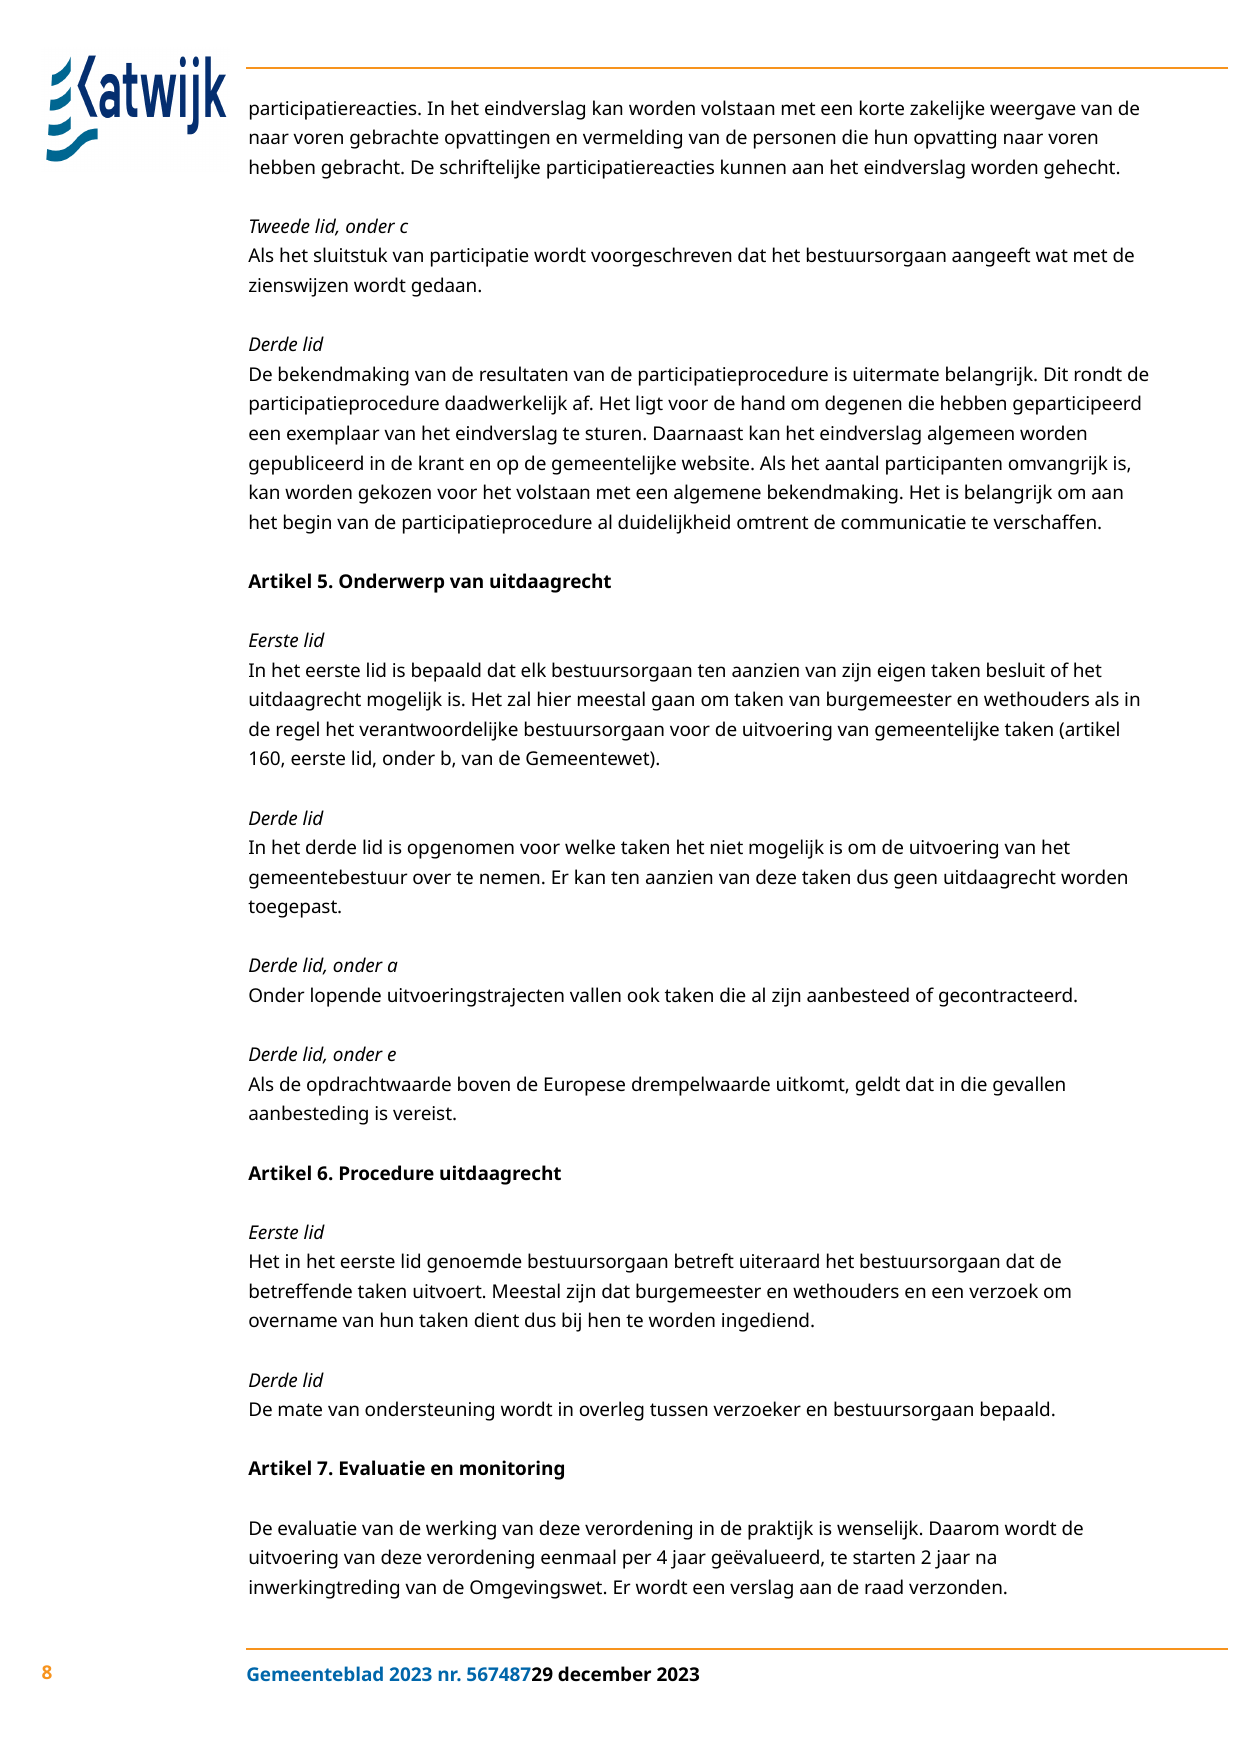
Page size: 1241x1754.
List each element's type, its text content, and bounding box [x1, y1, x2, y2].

picture [41, 47, 231, 172]
text Derde lid [248, 805, 1152, 831]
text Tweede lid, onder c [248, 213, 1152, 239]
text Onder lopende uitvoeringstrajecten vallen ook taken die al zijn aanbesteed of gecontracteerd. [248, 982, 1152, 1008]
text In het derde lid is opgenomen voor welke taken het niet mogelijk is om de uitvoering van het gemeentebestuur over te nemen. Er kan ten aanzien van deze taken dus geen uitdaagrecht worden toegepast. [248, 834, 1152, 919]
text Derde lid, onder a [248, 953, 1152, 978]
text Derde lid, onder e [248, 1041, 1152, 1067]
text participatiereacties. In het eindverslag kan worden volstaan met een korte zakelijke weergave van de naar voren gebrachte opvattingen en vermelding van de personen die hun opvatting naar voren hebben gebracht. De schriftelijke participatiereacties kunnen aan het eindverslag worden gehecht. [248, 95, 1152, 180]
text Als de opdrachtwaarde boven de Europese drempelwaarde uitkomt, geldt dat in die gevallen aanbesteding is vereist. [248, 1071, 1152, 1126]
text Als het sluitstuk van participatie wordt voorgeschreven dat het bestuursorgaan aangeeft wat met de zienswijzen wordt gedaan. [248, 243, 1152, 298]
text Artikel 5. Onderwerp van uitdaagrecht [248, 568, 1152, 594]
text De mate van ondersteuning wordt in overleg tussen verzoeker en bestuursorgaan bepaald. [248, 1396, 1152, 1422]
text De evaluatie van de werking van deze verordening in de praktijk is wenselijk. Daarom wordt de uitvoering van deze verordening eenmaal per 4 jaar geëvalueerd, te starten 2 jaar na inwerkingtreding van de Omgevingswet. Er wordt een verslag aan de raad verzonden. [248, 1515, 1152, 1600]
text In het eerste lid is bepaald dat elk bestuursorgaan ten aanzien van zijn eigen taken besluit of het uitdaagrecht mogelijk is. Het zal hier meestal gaan om taken van burgemeester en wethouders als in de regel het verantwoordelijke bestuursorgaan voor de uitvoering van gemeentelijke taken (artikel 160, eerste lid, onder b, van de Gemeentewet). [248, 657, 1152, 771]
text Derde lid [248, 1367, 1152, 1393]
text Het in het eerste lid genoemde bestuursorgaan betreft uiteraard het bestuursorgaan dat de betreffende taken uitvoert. Meestal zijn dat burgemeester en wethouders en een verzoek om overname van hun taken dient dus bij hen te worden ingediend. [248, 1248, 1152, 1333]
text Eerste lid [248, 627, 1152, 653]
text Eerste lid [248, 1219, 1152, 1245]
text Derde lid [248, 331, 1152, 357]
text Artikel 7. Evaluatie en monitoring [248, 1456, 1152, 1481]
text De bekendmaking van de resultaten van de participatieprocedure is uitermate belangrijk. Dit rondt de participatieprocedure daadwerkelijk af. Het ligt voor de hand om degenen die hebben geparticipeerd een exemplaar van het eindverslag te sturen. Daarnaast kan het eindverslag algemeen worden gepubliceerd in de krant en op de gemeentelijke website. Als het aantal participanten omvangrijk is, kan worden gekozen voor het volstaan met een algemene bekendmaking. Het is belangrijk om aan het begin van de participatieprocedure al duidelijkheid omtrent de communicatie te verschaffen. [248, 361, 1152, 535]
text Artikel 6. Procedure uitdaagrecht [248, 1160, 1152, 1186]
